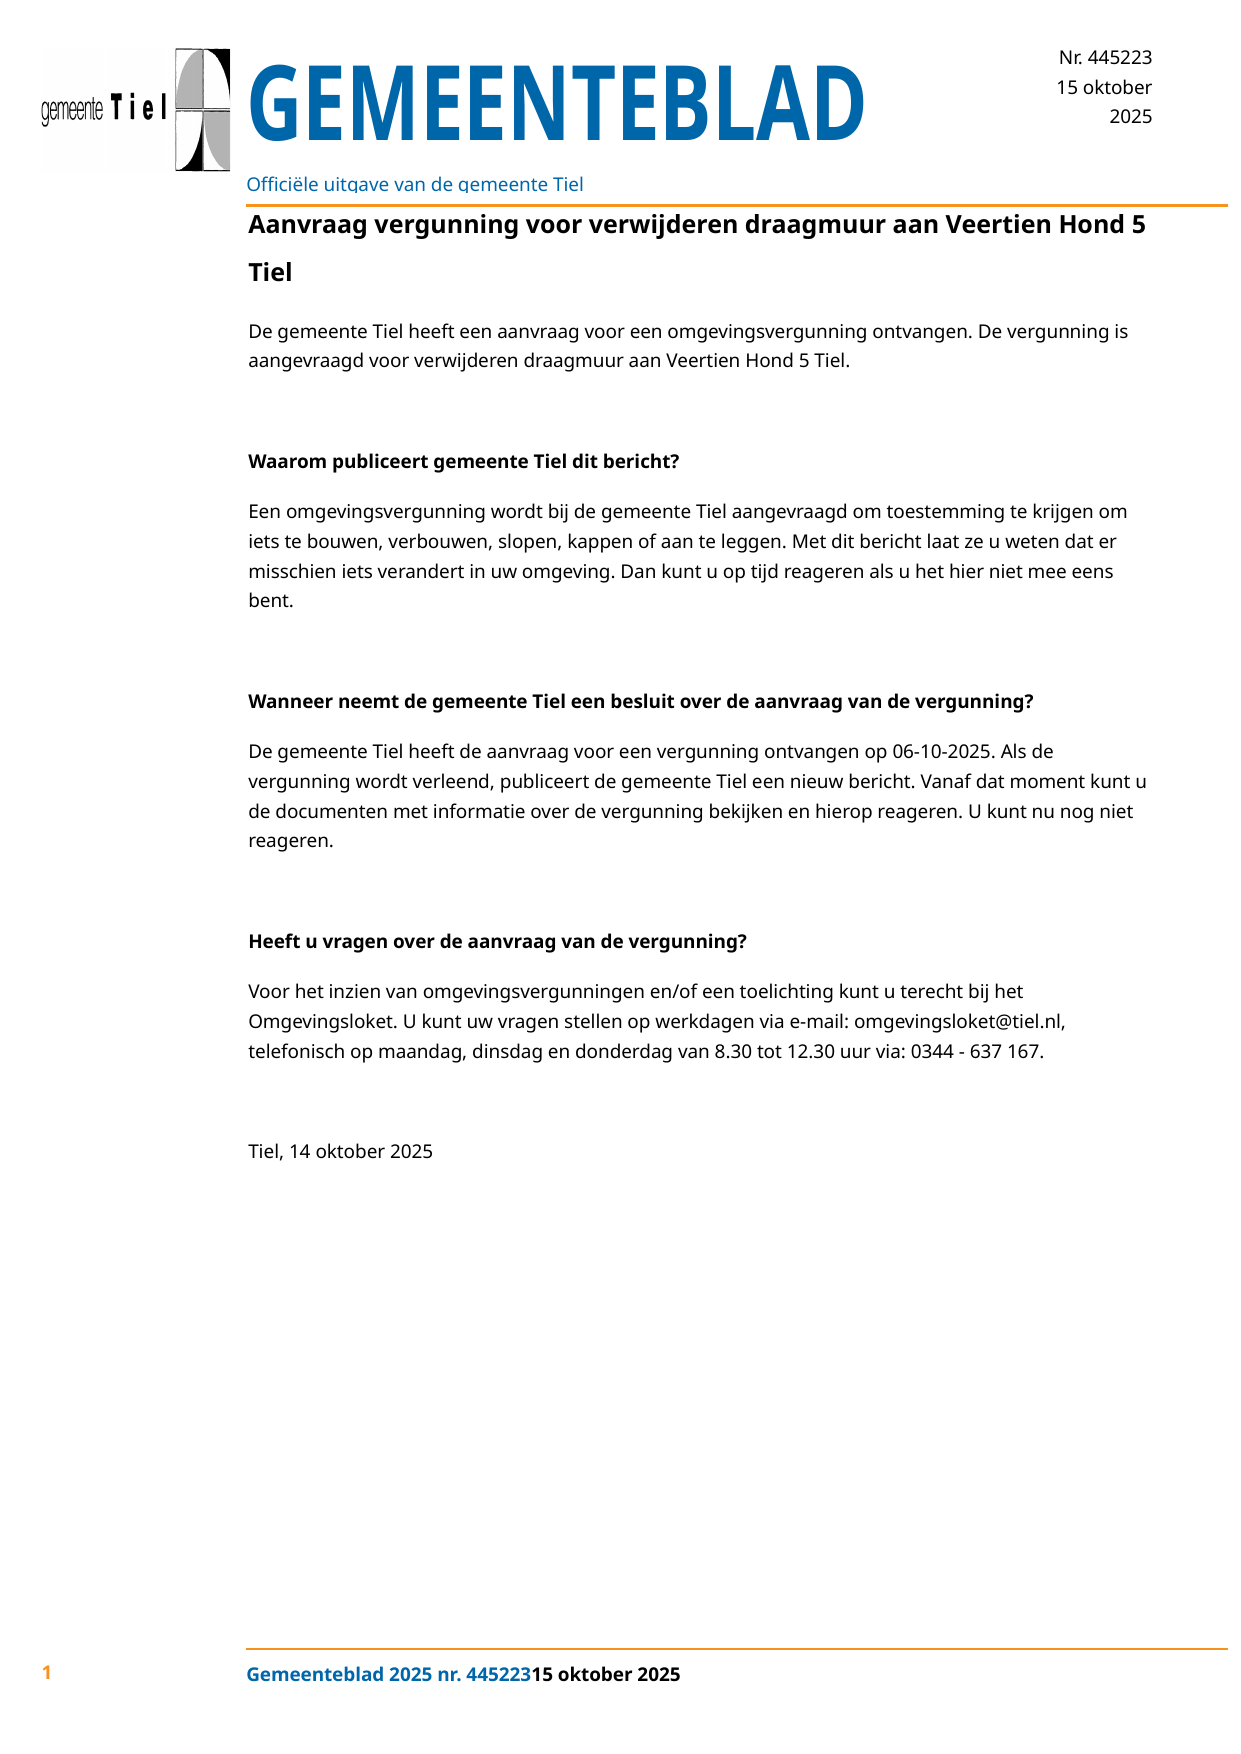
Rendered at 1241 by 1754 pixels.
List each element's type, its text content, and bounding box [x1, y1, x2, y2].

text Wanneer neemt de gemeente Tiel een besluit over de aanvraag van de vergunning? [248, 688, 1152, 714]
text Een omgevingsvergunning wordt bij de gemeente Tiel aangevraagd om toestemming te krijgen om iets te bouwen, verbouwen, slopen, kappen of aan te leggen. Met dit bericht laat ze u weten dat er misschien iets verandert in uw omgeving. Dan kunt u op tijd reageren als u het hier niet mee eens bent. [248, 499, 1152, 613]
text Waarom publiceert gemeente Tiel dit bericht? [248, 448, 1152, 474]
picture [41, 47, 231, 172]
text Tiel, 14 oktober 2025 [248, 1139, 1152, 1164]
text De gemeente Tiel heeft de aanvraag voor een vergunning ontvangen op 06-10-2025. Als de vergunning wordt verleend, publiceert de gemeente Tiel een nieuw bericht. Vanaf dat moment kunt u de documenten met informatie over de vergunning bekijken en hierop reageren. U kunt nu nog niet reageren. [248, 739, 1152, 853]
text Aanvraag vergunning voor verwijderen draagmuur aan Veertien Hond 5 Tiel [248, 207, 1152, 288]
text De gemeente Tiel heeft een aanvraag voor een omgevingsvergunning ontvangen. De vergunning is aangevraagd voor verwijderen draagmuur aan Veertien Hond 5 Tiel. [248, 318, 1152, 373]
text Voor het inzien van omgevingsvergunningen en/of een toelichting kunt u terecht bij het Omgevingsloket. U kunt uw vragen stellen op werkdagen via e-mail: omgevingsloket@tiel.nl, telefonisch op maandag, dinsdag en donderdag van 8.30 tot 12.30 uur via: 0344 - 637 167. [248, 979, 1152, 1064]
text Heeft u vragen over de aanvraag van de vergunning? [248, 928, 1152, 954]
